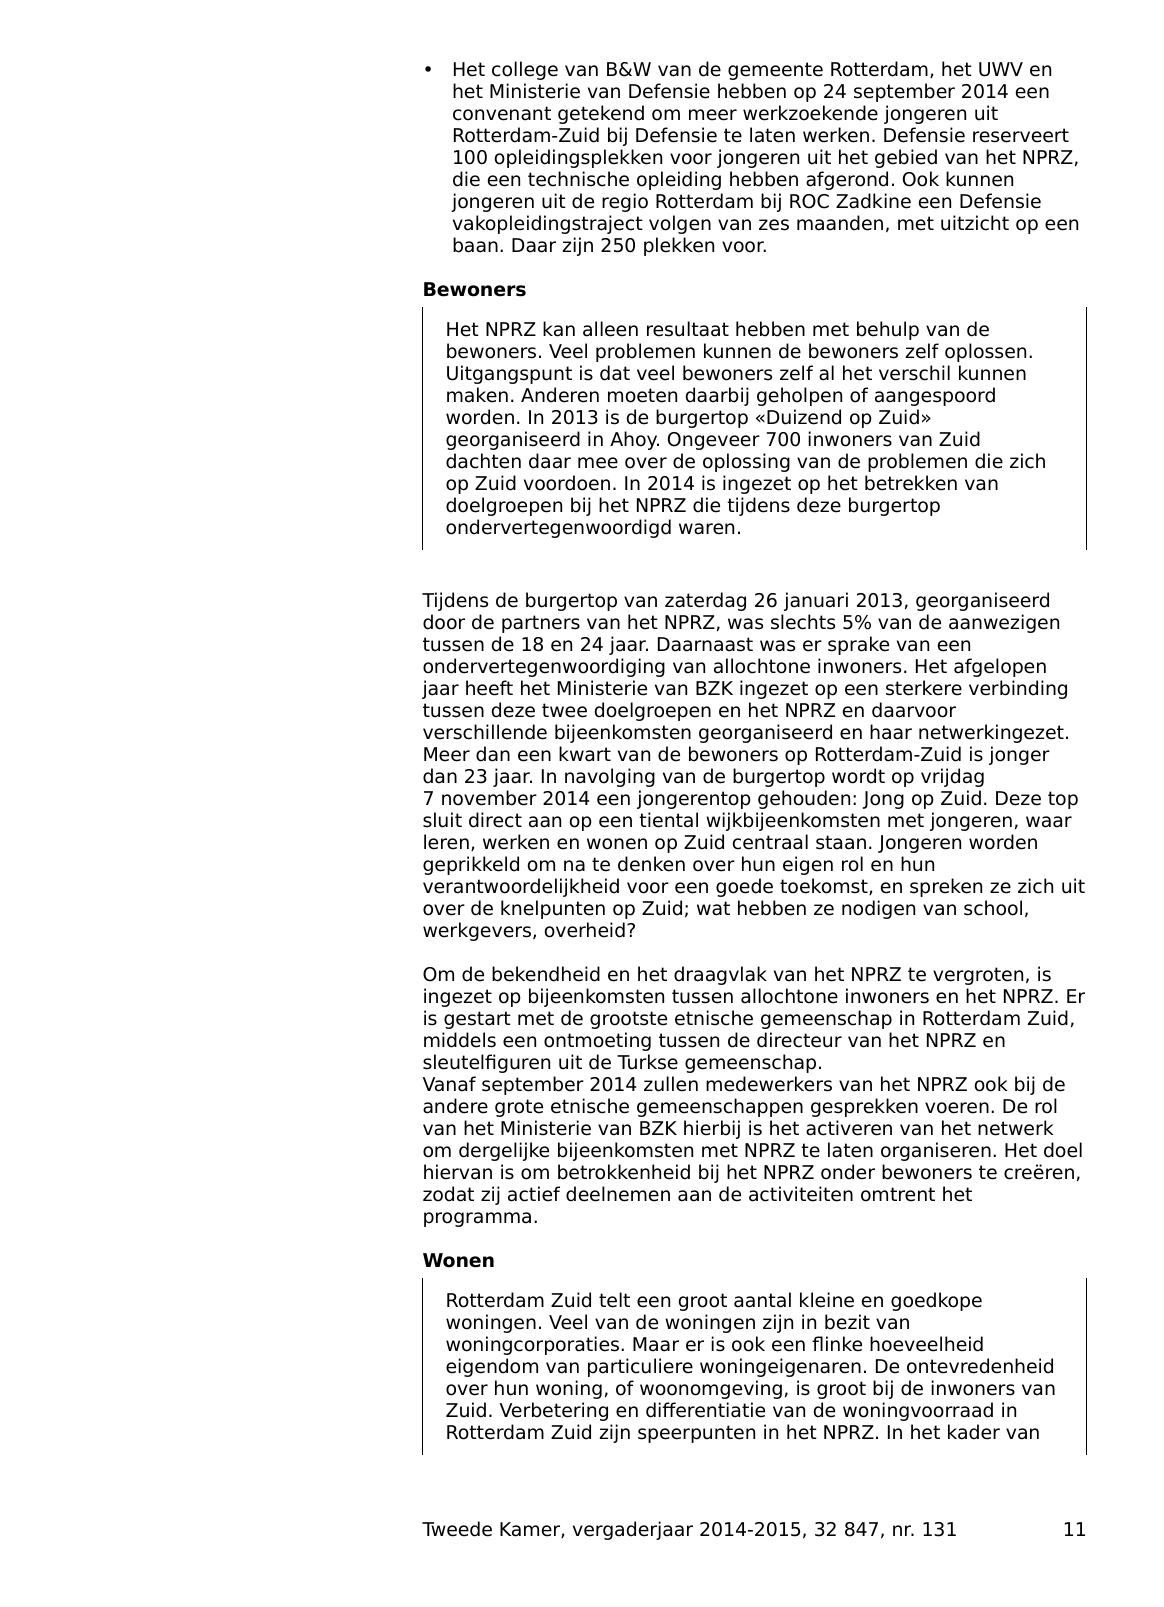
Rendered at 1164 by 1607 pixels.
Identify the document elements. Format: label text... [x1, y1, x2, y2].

subtitle Bewoners [422, 279, 1087, 301]
text Om de bekendheid en het draagvlak van het NPRZ te vergroten, is ingezet op bijeenkomsten tussen allochtone inwoners en het NPRZ. Er is gestart met de grootste etnische gemeenschap in Rotterdam Zuid, middels een ontmoeting tussen de directeur van het NPRZ en sleutelfiguren uit de Turkse gemeenschap. [422, 964, 1087, 1074]
text Vanaf september 2014 zullen medewerkers van het NPRZ ook bij de andere grote etnische gemeenschappen gesprekken voeren. De rol van het Ministerie van BZK hierbij is het activeren van het netwerk om dergelijke bijeenkomsten met NPRZ te laten organiseren. Het doel hiervan is om betrokkenheid bij het NPRZ onder bewoners te creëren, zodat zij actief deelnemen aan de activiteiten omtrent het programma. [422, 1074, 1087, 1228]
text Meer dan een kwart van de bewoners op Rotterdam-Zuid is jonger dan 23 jaar. In navolging van de burgertop wordt op vrijdag 7 november 2014 een jongerentop gehouden: Jong op Zuid. Deze top sluit direct aan op een tiental wijkbijeenkomsten met jongeren, waar leren, werken en wonen op Zuid centraal staan. Jongeren worden geprikkeld om na te denken over hun eigen rol en hun verantwoordelijkheid voor een goede toekomst, en spreken ze zich uit over de knelpunten op Zuid; wat hebben ze nodigen van school, werkgevers, overheid? [422, 744, 1087, 942]
text • Het college van B&W van de gemeente Rotterdam, het UWV en het Ministerie van Defensie hebben op 24 september 2014 een convenant getekend om meer werkzoekende jongeren uit Rotterdam-Zuid bij Defensie te laten werken. Defensie reserveert 100 opleidingsplekken voor jongeren uit het gebied van het NPRZ, die een technische opleiding hebben afgerond. Ook kunnen jongeren uit de regio Rotterdam bij ROC Zadkine een Defensie vakopleidingstraject volgen van zes maanden, met uitzicht op een baan. Daar zijn 250 plekken voor. [422, 59, 1087, 257]
table_header Het NPRZ kan alleen resultaat hebben met behulp van de bewoners. Veel problemen kunnen de bewoners zelf oplossen. Uitgangspunt is dat veel bewoners zelf al het verschil kunnen maken. Anderen moeten daarbij geholpen of aangespoord worden. In 2013 is de burgertop «Duizend op Zuid» georganiseerd in Ahoy. Ongeveer 700 inwoners van Zuid dachten daar mee over de oplossing van de problemen die zich op Zuid voordoen. In 2014 is ingezet op het betrekken van doelgroepen bij het NPRZ die tijdens deze burgertop ondervertegenwoordigd waren. [423, 307, 1086, 550]
table_header Rotterdam Zuid telt een groot aantal kleine en goedkope woningen. Veel van de woningen zijn in bezit van woningcorporaties. Maar er is ook een flinke hoeveelheid eigendom van particuliere woningeigenaren. De ontevredenheid over hun woning, of woonomgeving, is groot bij de inwoners van Zuid. Verbetering en differentiatie van de woningvoorraad in Rotterdam Zuid zijn speerpunten in het NPRZ. In het kader van [423, 1278, 1086, 1455]
text Tijdens de burgertop van zaterdag 26 januari 2013, georganiseerd door de partners van het NPRZ, was slechts 5% van de aanwezigen tussen de 18 en 24 jaar. Daarnaast was er sprake van een ondervertegenwoordiging van allochtone inwoners. Het afgelopen jaar heeft het Ministerie van BZK ingezet op een sterkere verbinding tussen deze twee doelgroepen en het NPRZ en daarvoor verschillende bijeenkomsten georganiseerd en haar netwerkingezet. [422, 590, 1087, 744]
subtitle Wonen [422, 1250, 1087, 1272]
